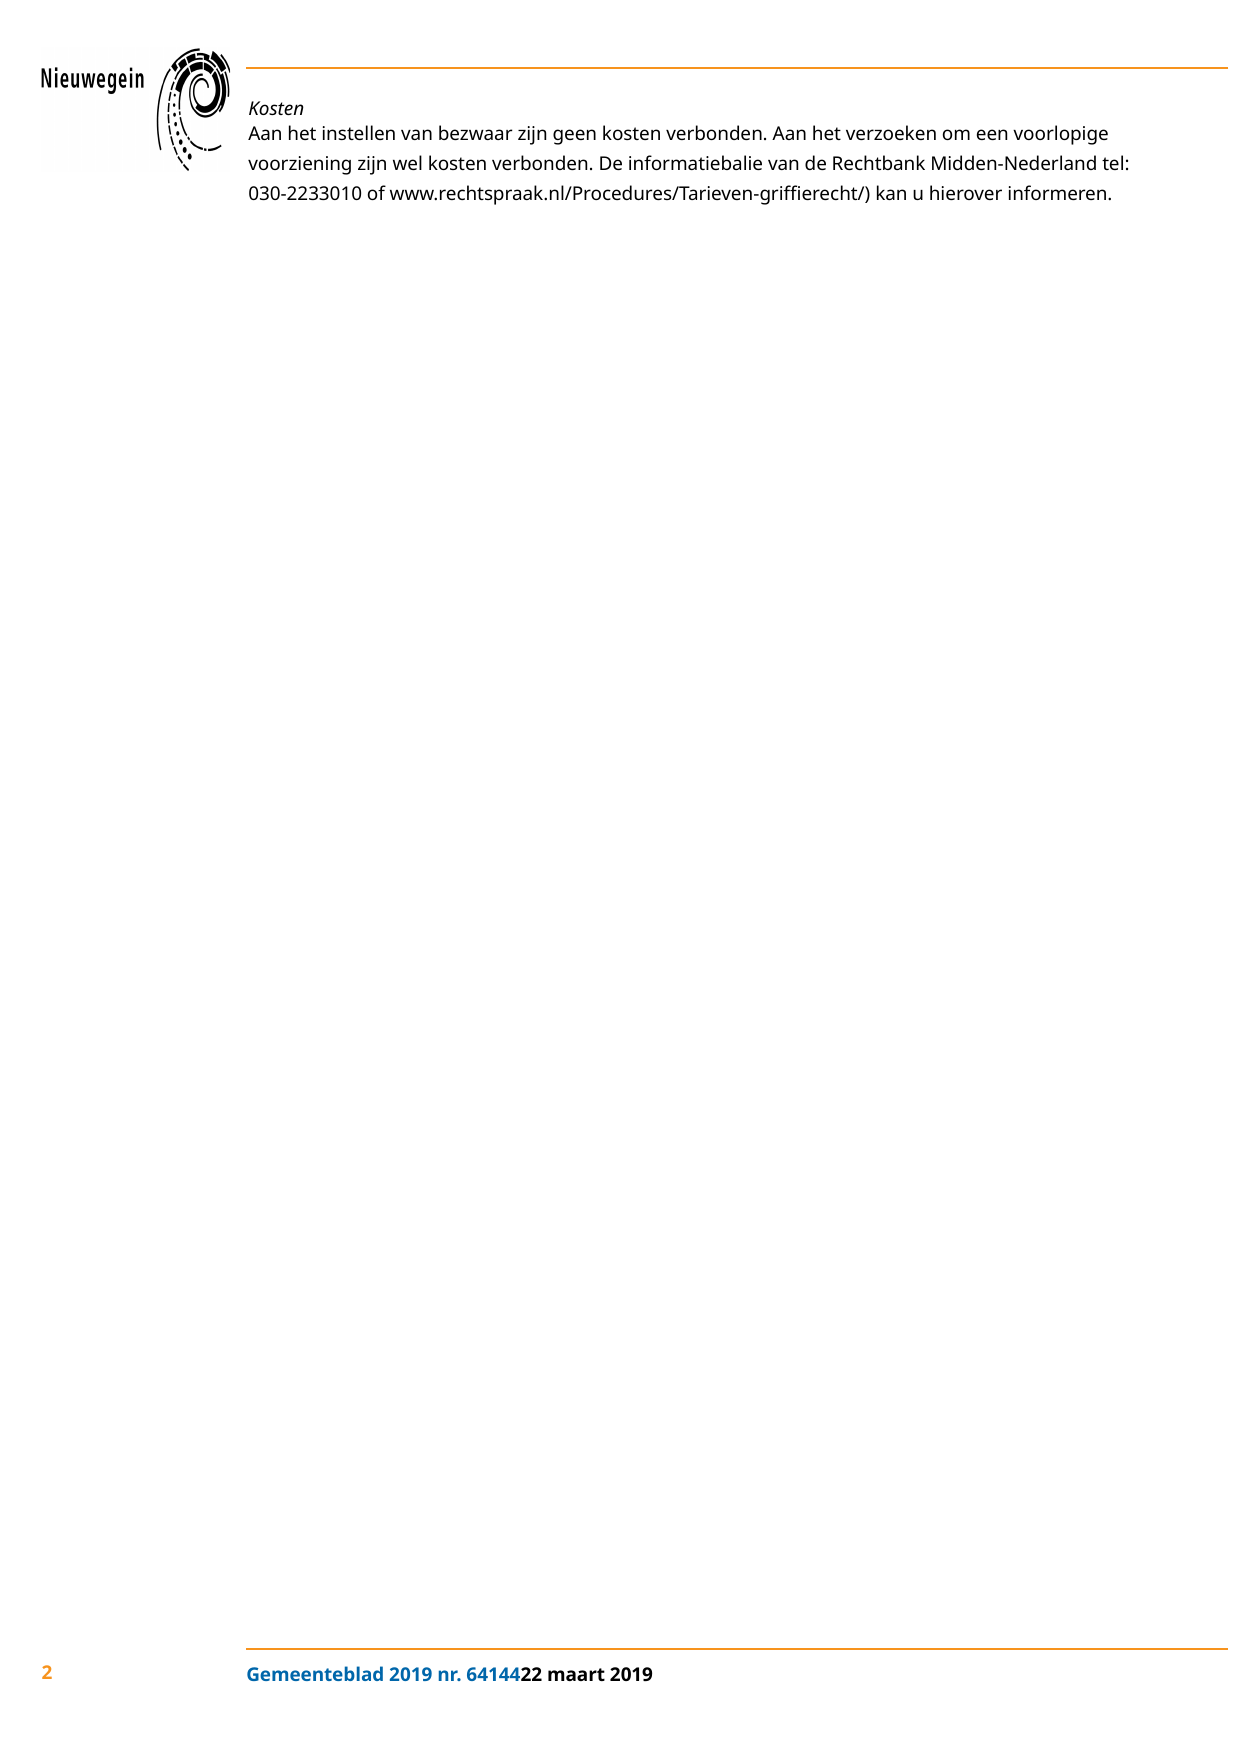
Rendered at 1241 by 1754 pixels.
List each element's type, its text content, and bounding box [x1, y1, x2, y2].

text Aan het instellen van bezwaar zijn geen kosten verbonden. Aan het verzoeken om een voorlopige voorziening zijn wel kosten verbonden. De informatiebalie van de Rechtbank Midden-Nederland tel: 030-2233010 of www.rechtspraak.nl/Procedures/Tarieven-griffierecht/) kan u hierover informeren. [248, 121, 1152, 205]
text Kosten [248, 95, 1152, 121]
picture [41, 47, 231, 172]
